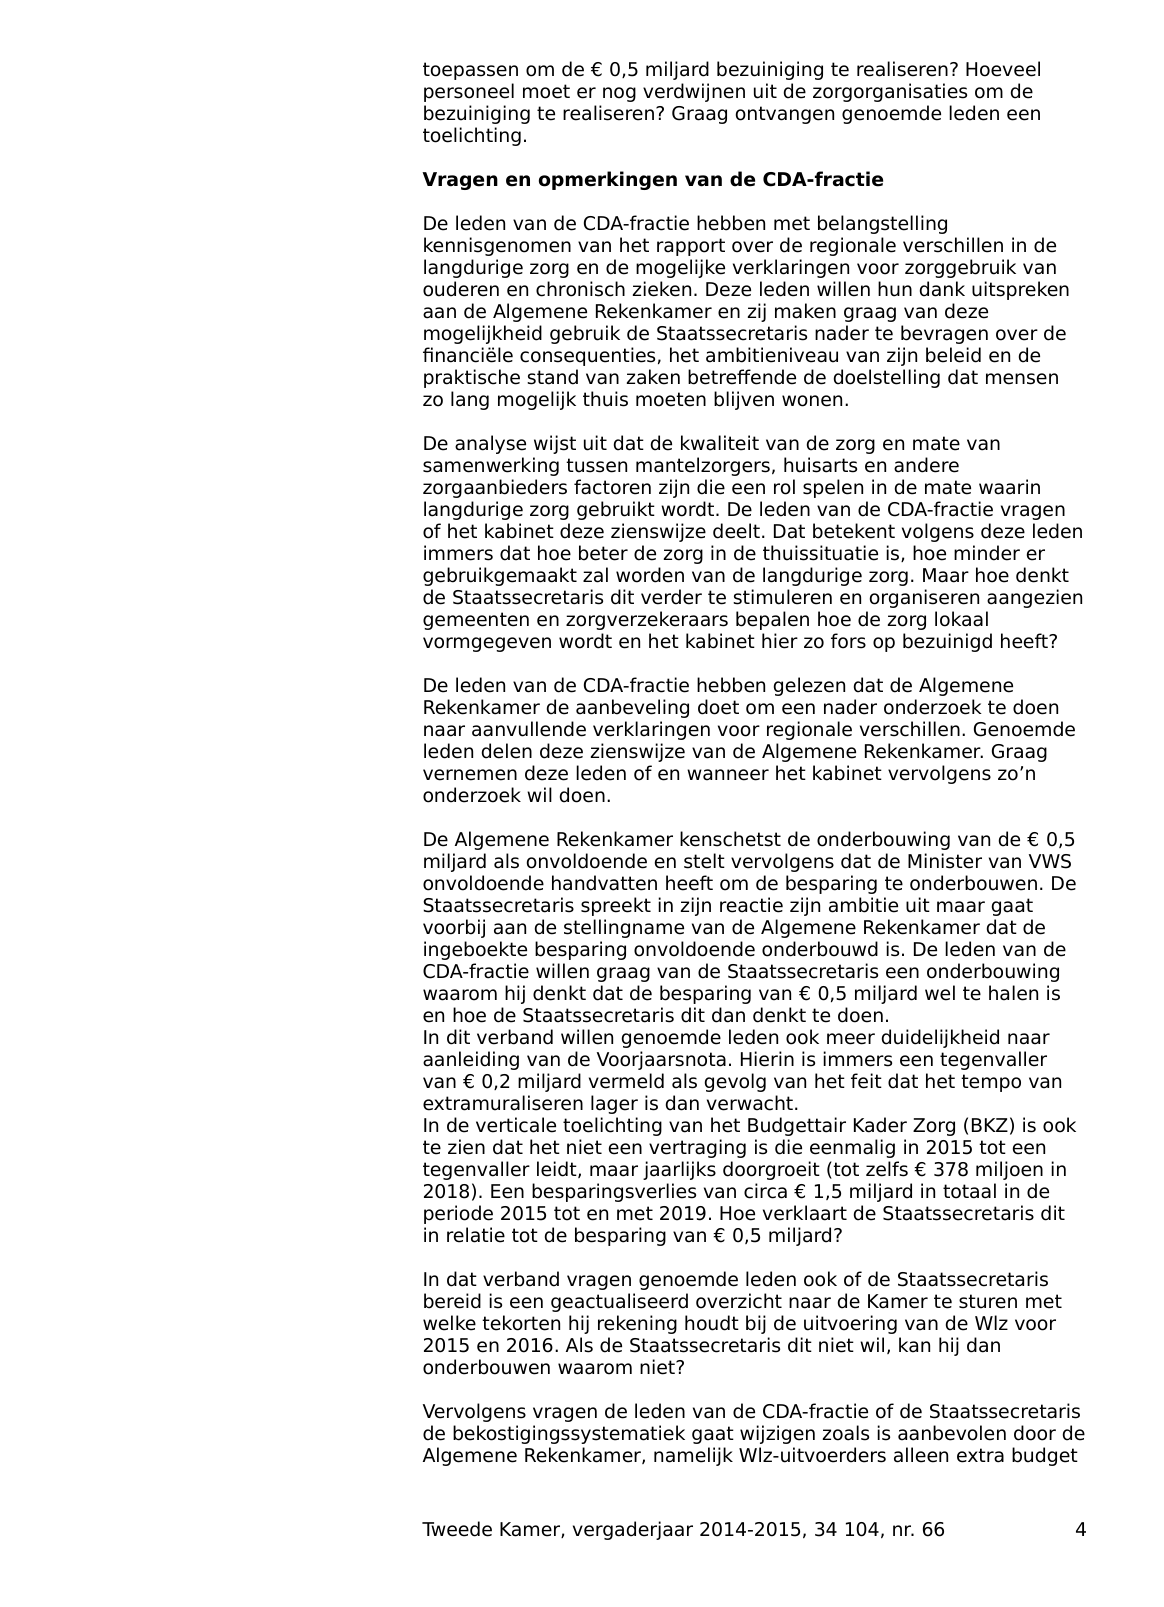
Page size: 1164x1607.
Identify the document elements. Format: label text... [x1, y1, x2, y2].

text In dit verband willen genoemde leden ook meer duidelijkheid naar aanleiding van de Voorjaarsnota. Hierin is immers een tegenvaller van € 0,2 miljard vermeld als gevolg van het feit dat het tempo van extramuraliseren lager is dan verwacht. [422, 1027, 1087, 1115]
text In de verticale toelichting van het Budgettair Kader Zorg (BKZ) is ook te zien dat het niet een vertraging is die eenmalig in 2015 tot een tegenvaller leidt, maar jaarlijks doorgroeit (tot zelfs € 378 miljoen in 2018). Een besparingsverlies van circa € 1,5 miljard in totaal in de periode 2015 tot en met 2019. Hoe verklaart de Staatssecretaris dit in relatie tot de besparing van € 0,5 miljard? [422, 1115, 1087, 1247]
text De analyse wijst uit dat de kwaliteit van de zorg en mate van samenwerking tussen mantelzorgers, huisarts en andere zorgaanbieders factoren zijn die een rol spelen in de mate waarin langdurige zorg gebruikt wordt. De leden van de CDA-fractie vragen of het kabinet deze zienswijze deelt. Dat betekent volgens deze leden immers dat hoe beter de zorg in de thuissituatie is, hoe minder er gebruikgemaakt zal worden van de langdurige zorg. Maar hoe denkt de Staatssecretaris dit verder te stimuleren en organiseren aangezien gemeenten en zorgverzekeraars bepalen hoe de zorg lokaal vormgegeven wordt en het kabinet hier zo fors op bezuinigd heeft? [422, 433, 1087, 653]
text In dat verband vragen genoemde leden ook of de Staatssecretaris bereid is een geactualiseerd overzicht naar de Kamer te sturen met welke tekorten hij rekening houdt bij de uitvoering van de Wlz voor 2015 en 2016. Als de Staatssecretaris dit niet wil, kan hij dan onderbouwen waarom niet? [422, 1269, 1087, 1379]
text De leden van de CDA-fractie hebben met belangstelling kennisgenomen van het rapport over de regionale verschillen in de langdurige zorg en de mogelijke verklaringen voor zorggebruik van ouderen en chronisch zieken. Deze leden willen hun dank uitspreken aan de Algemene Rekenkamer en zij maken graag van deze mogelijkheid gebruik de Staatssecretaris nader te bevragen over de financiële consequenties, het ambitieniveau van zijn beleid en de praktische stand van zaken betreffende de doelstelling dat mensen zo lang mogelijk thuis moeten blijven wonen. [422, 213, 1087, 411]
subtitle Vragen en opmerkingen van de CDA-fractie [422, 169, 1087, 191]
text toepassen om de € 0,5 miljard bezuiniging te realiseren? Hoeveel personeel moet er nog verdwijnen uit de zorgorganisaties om de bezuiniging te realiseren? Graag ontvangen genoemde leden een toelichting. [422, 59, 1087, 147]
text Vervolgens vragen de leden van de CDA-fractie of de Staatssecretaris de bekostigingssystematiek gaat wijzigen zoals is aanbevolen door de Algemene Rekenkamer, namelijk Wlz-uitvoerders alleen extra budget [422, 1401, 1087, 1467]
text De Algemene Rekenkamer kenschetst de onderbouwing van de € 0,5 miljard als onvoldoende en stelt vervolgens dat de Minister van VWS onvoldoende handvatten heeft om de besparing te onderbouwen. De Staatssecretaris spreekt in zijn reactie zijn ambitie uit maar gaat voorbij aan de stellingname van de Algemene Rekenkamer dat de ingeboekte besparing onvoldoende onderbouwd is. De leden van de CDA-fractie willen graag van de Staatssecretaris een onderbouwing waarom hij denkt dat de besparing van € 0,5 miljard wel te halen is en hoe de Staatssecretaris dit dan denkt te doen. [422, 829, 1087, 1027]
text De leden van de CDA-fractie hebben gelezen dat de Algemene Rekenkamer de aanbeveling doet om een nader onderzoek te doen naar aanvullende verklaringen voor regionale verschillen. Genoemde leden delen deze zienswijze van de Algemene Rekenkamer. Graag vernemen deze leden of en wanneer het kabinet vervolgens zo’n onderzoek wil doen. [422, 675, 1087, 807]
